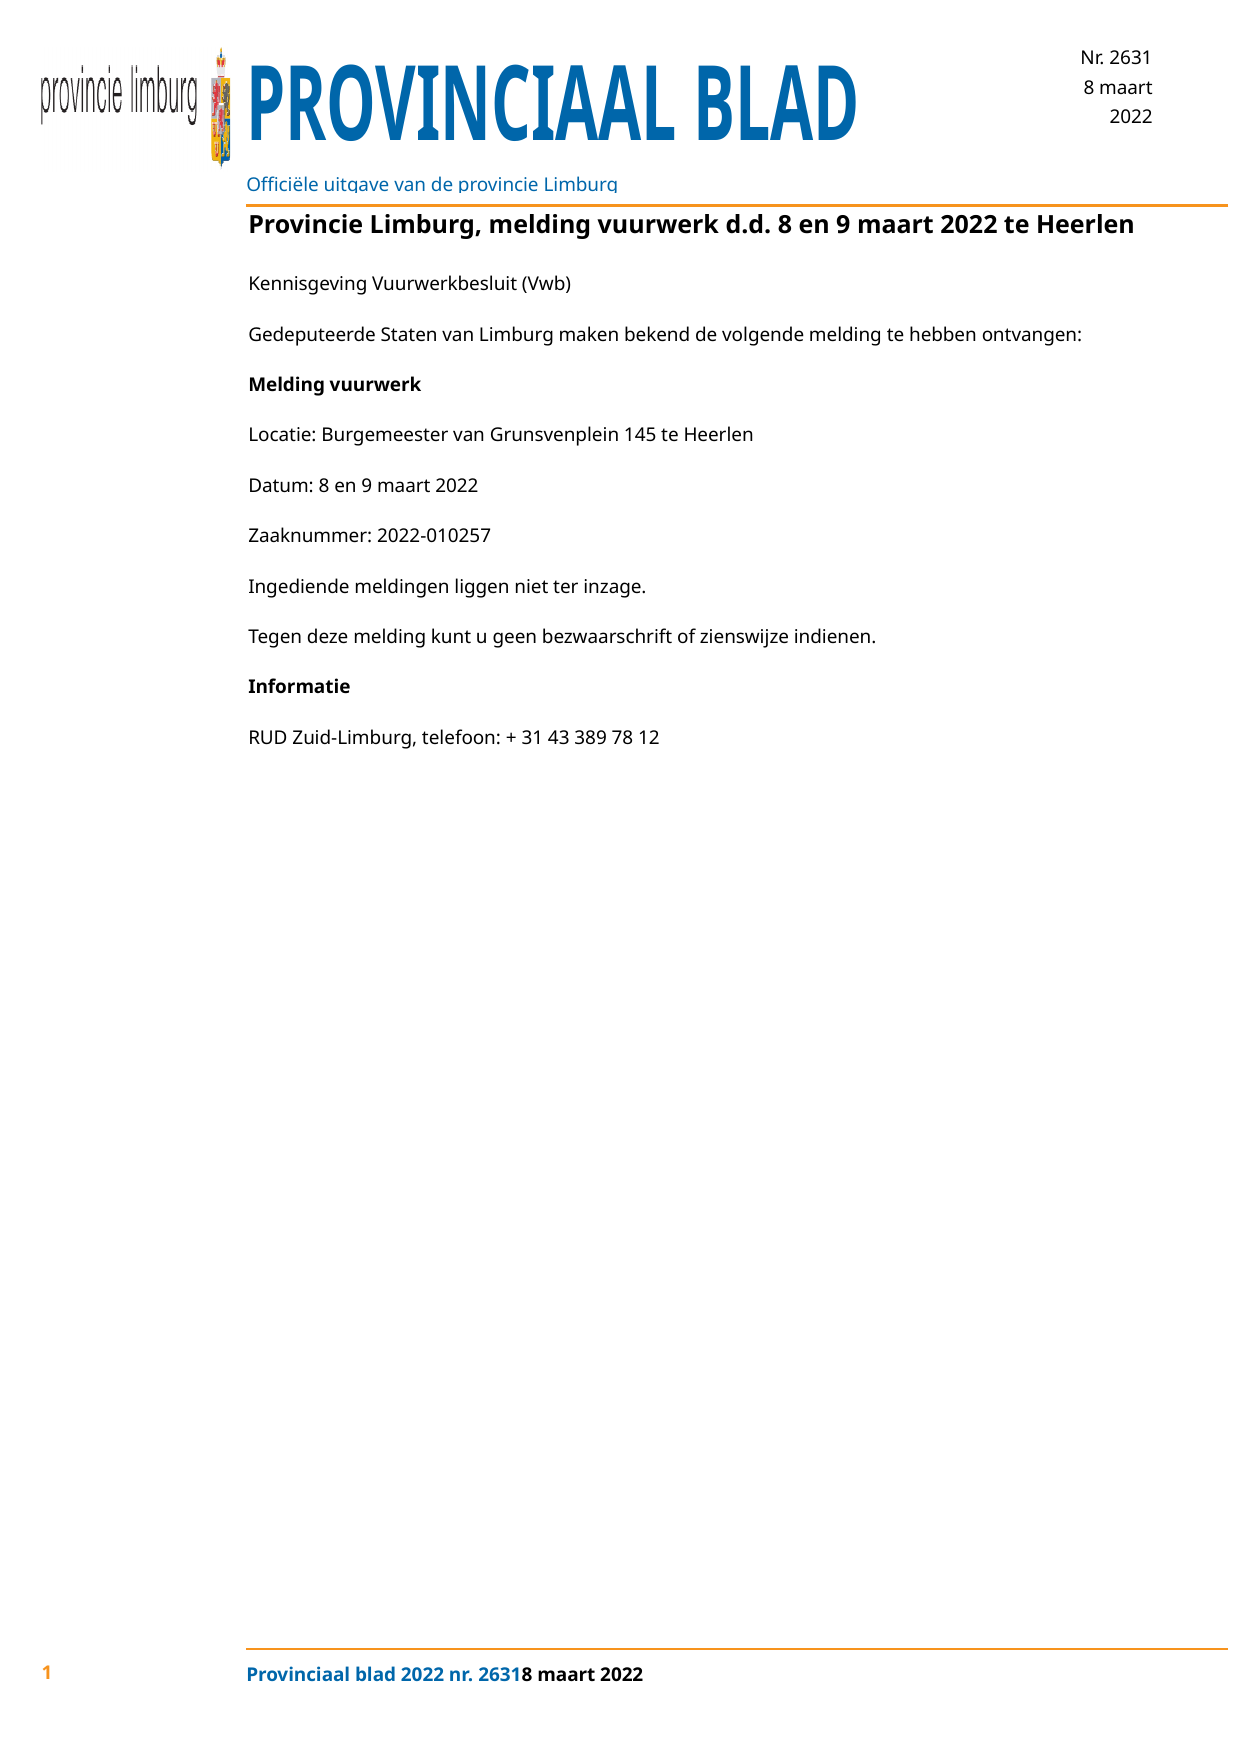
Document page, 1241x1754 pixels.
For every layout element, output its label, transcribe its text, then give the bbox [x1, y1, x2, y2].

picture [41, 47, 231, 172]
text RUD Zuid-Limburg, telefoon: + 31 43 389 78 12 [248, 724, 1152, 750]
text Datum: 8 en 9 maart 2022 [248, 472, 1152, 498]
text Melding vuurwerk [248, 371, 1152, 397]
text Tegen deze melding kunt u geen bezwaarschrift of zienswijze indienen. [248, 623, 1152, 649]
text Informatie [248, 674, 1152, 699]
text Ingediende meldingen liggen niet ter inzage. [248, 573, 1152, 598]
text Locatie: Burgemeester van Grunsvenplein 145 te Heerlen [248, 422, 1152, 447]
text Provincie Limburg, melding vuurwerk d.d. 8 en 9 maart 2022 te Heerlen [248, 207, 1152, 241]
text Zaaknummer: 2022-010257 [248, 522, 1152, 548]
text Kennisgeving Vuurwerkbesluit (Vwb) [248, 270, 1152, 296]
text Gedeputeerde Staten van Limburg maken bekend de volgende melding te hebben ontvangen: [248, 321, 1152, 346]
